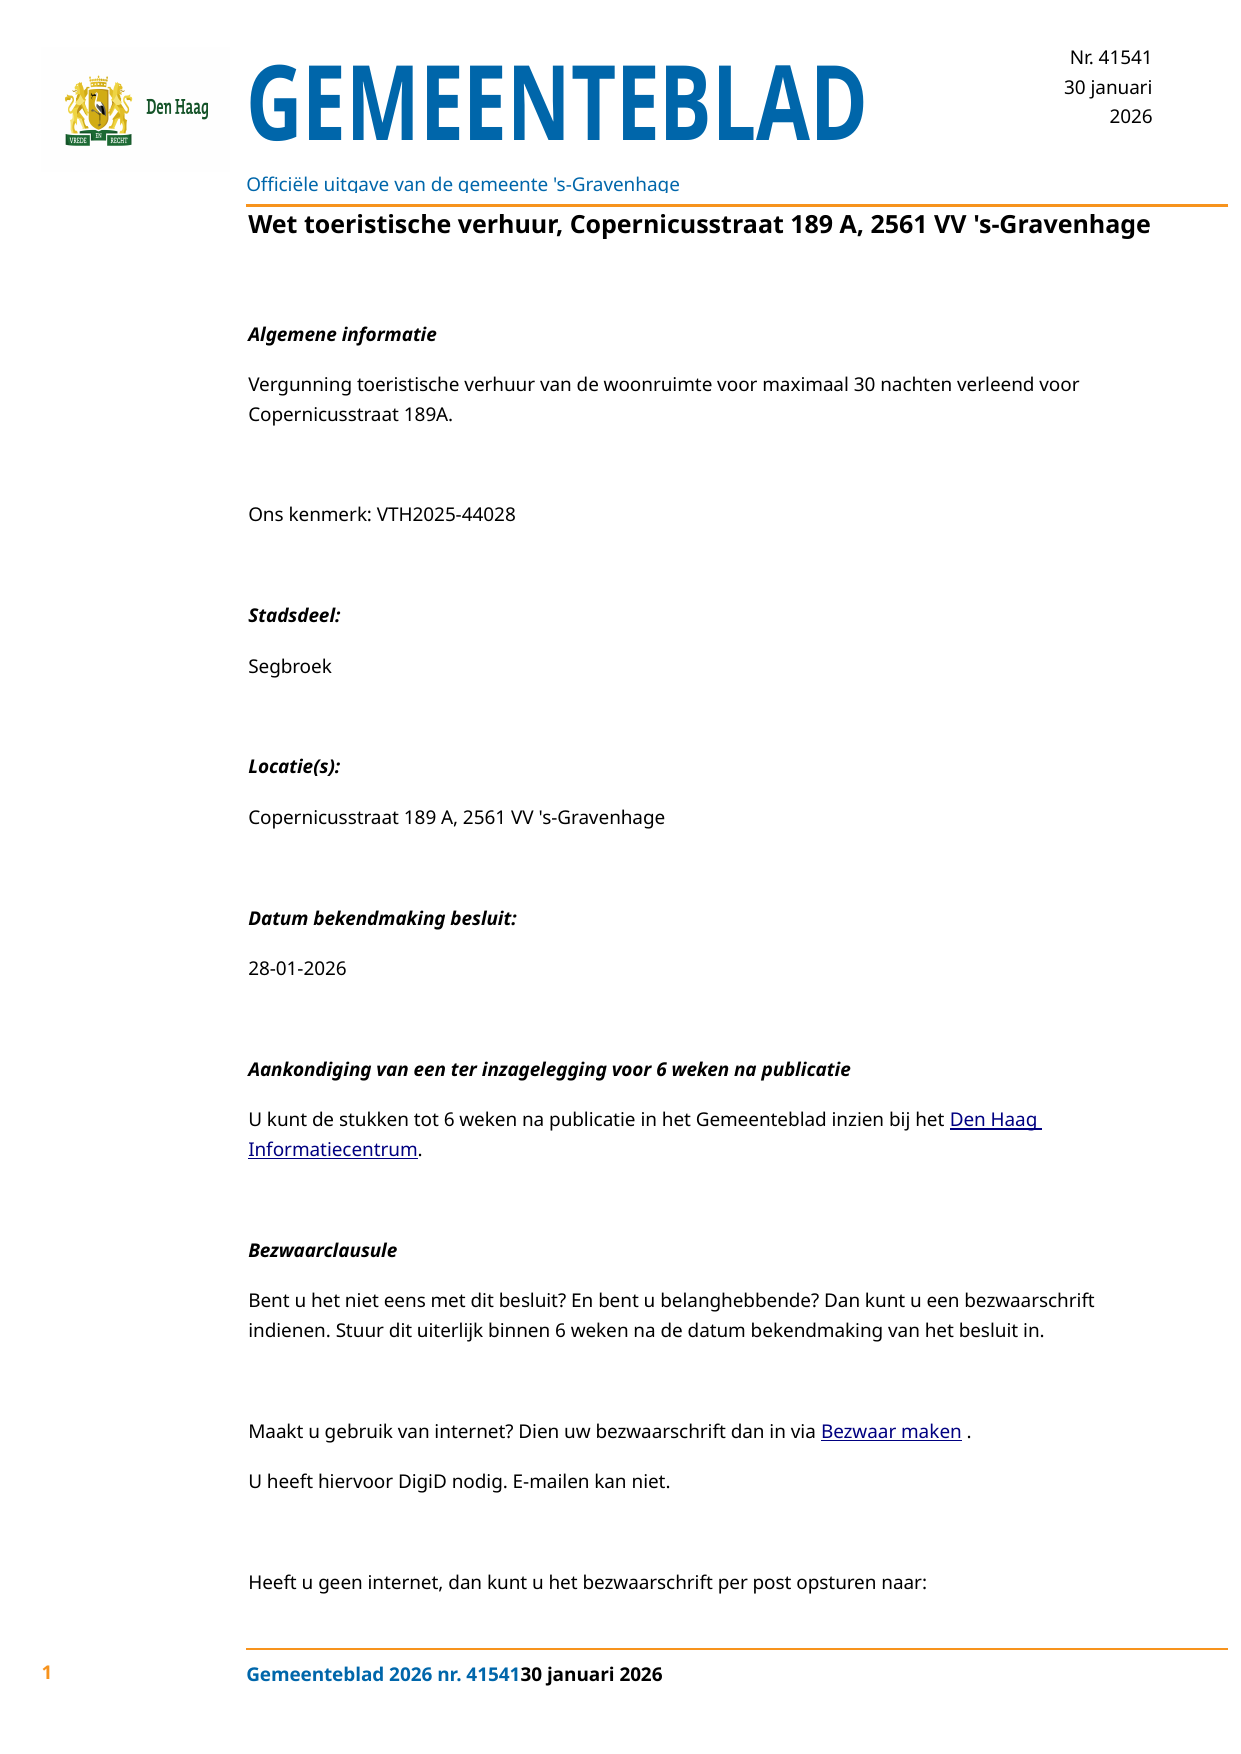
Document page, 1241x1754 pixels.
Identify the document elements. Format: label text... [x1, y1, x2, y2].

text 28-01-2026 [248, 955, 1152, 981]
text U kunt de stukken tot 6 weken na publicatie in het Gemeenteblad inzien bij het Den Haag Informatiecentrum. [248, 1107, 1152, 1162]
text Bent u het niet eens met dit besluit? En bent u belanghebbende? Dan kunt u een bezwaarschrift indienen. Stuur dit uiterlijk binnen 6 weken na de datum bekendmaking van het besluit in. [248, 1287, 1152, 1343]
text Copernicusstraat 189 A, 2561 VV 's-Gravenhage [248, 804, 1152, 830]
text Aankondiging van een ter inzagelegging voor 6 weken na publicatie [248, 1056, 1152, 1082]
text Maakt u gebruik van internet? Dien uw bezwaarschrift dan in via Bezwaar maken . [248, 1418, 1152, 1443]
text Datum bekendmaking besluit: [248, 905, 1152, 931]
text Algemene informatie [248, 321, 1152, 346]
text Stadsdeel: [248, 602, 1152, 628]
text U heeft hiervoor DigiD nodig. E-mailen kan niet. [248, 1468, 1152, 1494]
text Bezwaarclausule [248, 1237, 1152, 1263]
text Vergunning toeristische verhuur van de woonruimte voor maximaal 30 nachten verleend voor Copernicusstraat 189A. [248, 371, 1152, 426]
text Ons kenmerk: VTH2025-44028 [248, 502, 1152, 527]
text Locatie(s): [248, 754, 1152, 779]
text Segbroek [248, 653, 1152, 678]
picture [41, 47, 231, 172]
text Wet toeristische verhuur, Copernicusstraat 189 A, 2561 VV 's-Gravenhage [248, 207, 1152, 241]
text Heeft u geen internet, dan kunt u het bezwaarschrift per post opsturen naar: [248, 1569, 1152, 1595]
